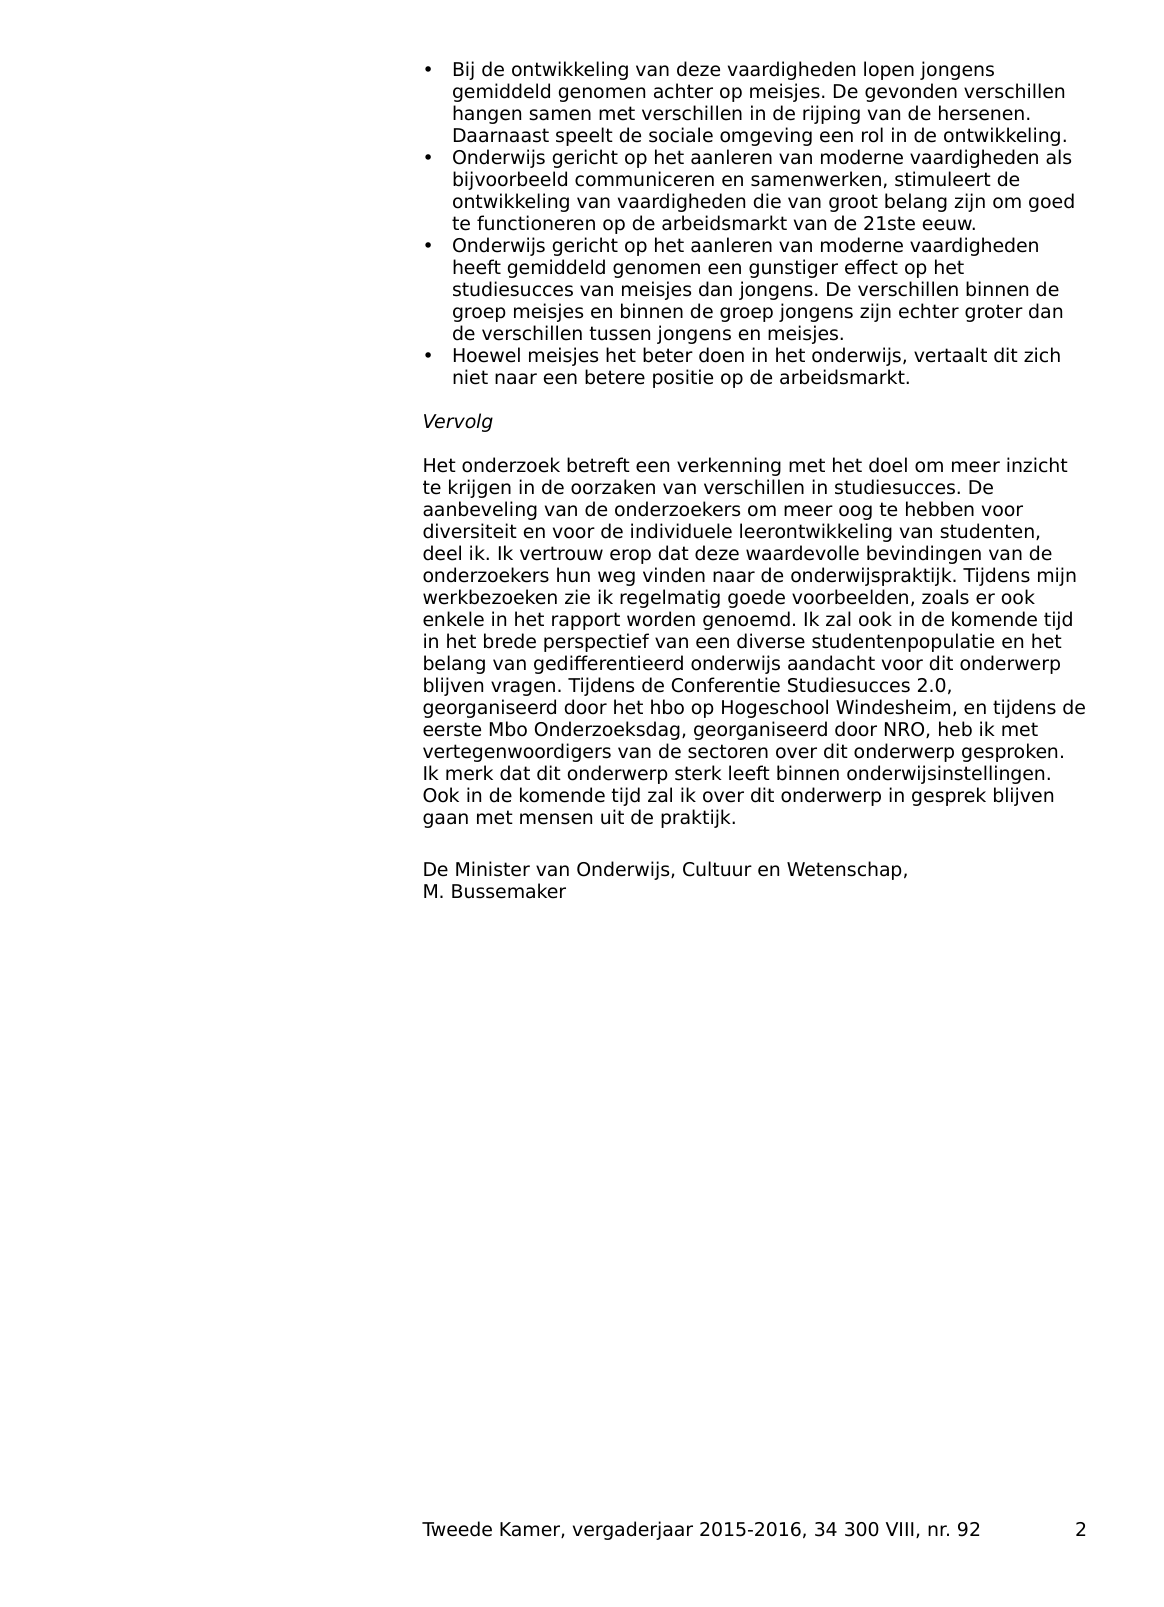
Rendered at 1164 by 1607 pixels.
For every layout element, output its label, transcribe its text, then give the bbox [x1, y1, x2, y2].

text Het onderzoek betreft een verkenning met het doel om meer inzicht te krijgen in de oorzaken van verschillen in studiesucces. De aanbeveling van de onderzoekers om meer oog te hebben voor diversiteit en voor de individuele leerontwikkeling van studenten, deel ik. Ik vertrouw erop dat deze waardevolle bevindingen van de onderzoekers hun weg vinden naar de onderwijspraktijk. Tijdens mijn werkbezoeken zie ik regelmatig goede voorbeelden, zoals er ook enkele in het rapport worden genoemd. Ik zal ook in de komende tijd in het brede perspectief van een diverse studentenpopulatie en het belang van gedifferentieerd onderwijs aandacht voor dit onderwerp blijven vragen. Tijdens de Conferentie Studiesucces 2.0, georganiseerd door het hbo op Hogeschool Windesheim, en tijdens de eerste Mbo Onderzoeksdag, georganiseerd door NRO, heb ik met vertegenwoordigers van de sectoren over dit onderwerp gesproken. Ik merk dat dit onderwerp sterk leeft binnen onderwijsinstellingen. Ook in de komende tijd zal ik over dit onderwerp in gesprek blijven gaan met mensen uit de praktijk. [422, 455, 1087, 829]
subtitle Vervolg [422, 411, 1087, 433]
text • Bij de ontwikkeling van deze vaardigheden lopen jongens gemiddeld genomen achter op meisjes. De gevonden verschillen hangen samen met verschillen in de rijping van de hersenen. Daarnaast speelt de sociale omgeving een rol in de ontwikkeling. [422, 59, 1087, 147]
text De Minister van Onderwijs, Cultuur en Wetenschap, M. Bussemaker [422, 859, 1087, 903]
text • Onderwijs gericht op het aanleren van moderne vaardigheden heeft gemiddeld genomen een gunstiger effect op het studiesucces van meisjes dan jongens. De verschillen binnen de groep meisjes en binnen de groep jongens zijn echter groter dan de verschillen tussen jongens en meisjes. [422, 235, 1087, 345]
text • Hoewel meisjes het beter doen in het onderwijs, vertaalt dit zich niet naar een betere positie op de arbeidsmarkt. [422, 345, 1087, 389]
text • Onderwijs gericht op het aanleren van moderne vaardigheden als bijvoorbeeld communiceren en samenwerken, stimuleert de ontwikkeling van vaardigheden die van groot belang zijn om goed te functioneren op de arbeidsmarkt van de 21ste eeuw. [422, 147, 1087, 235]
